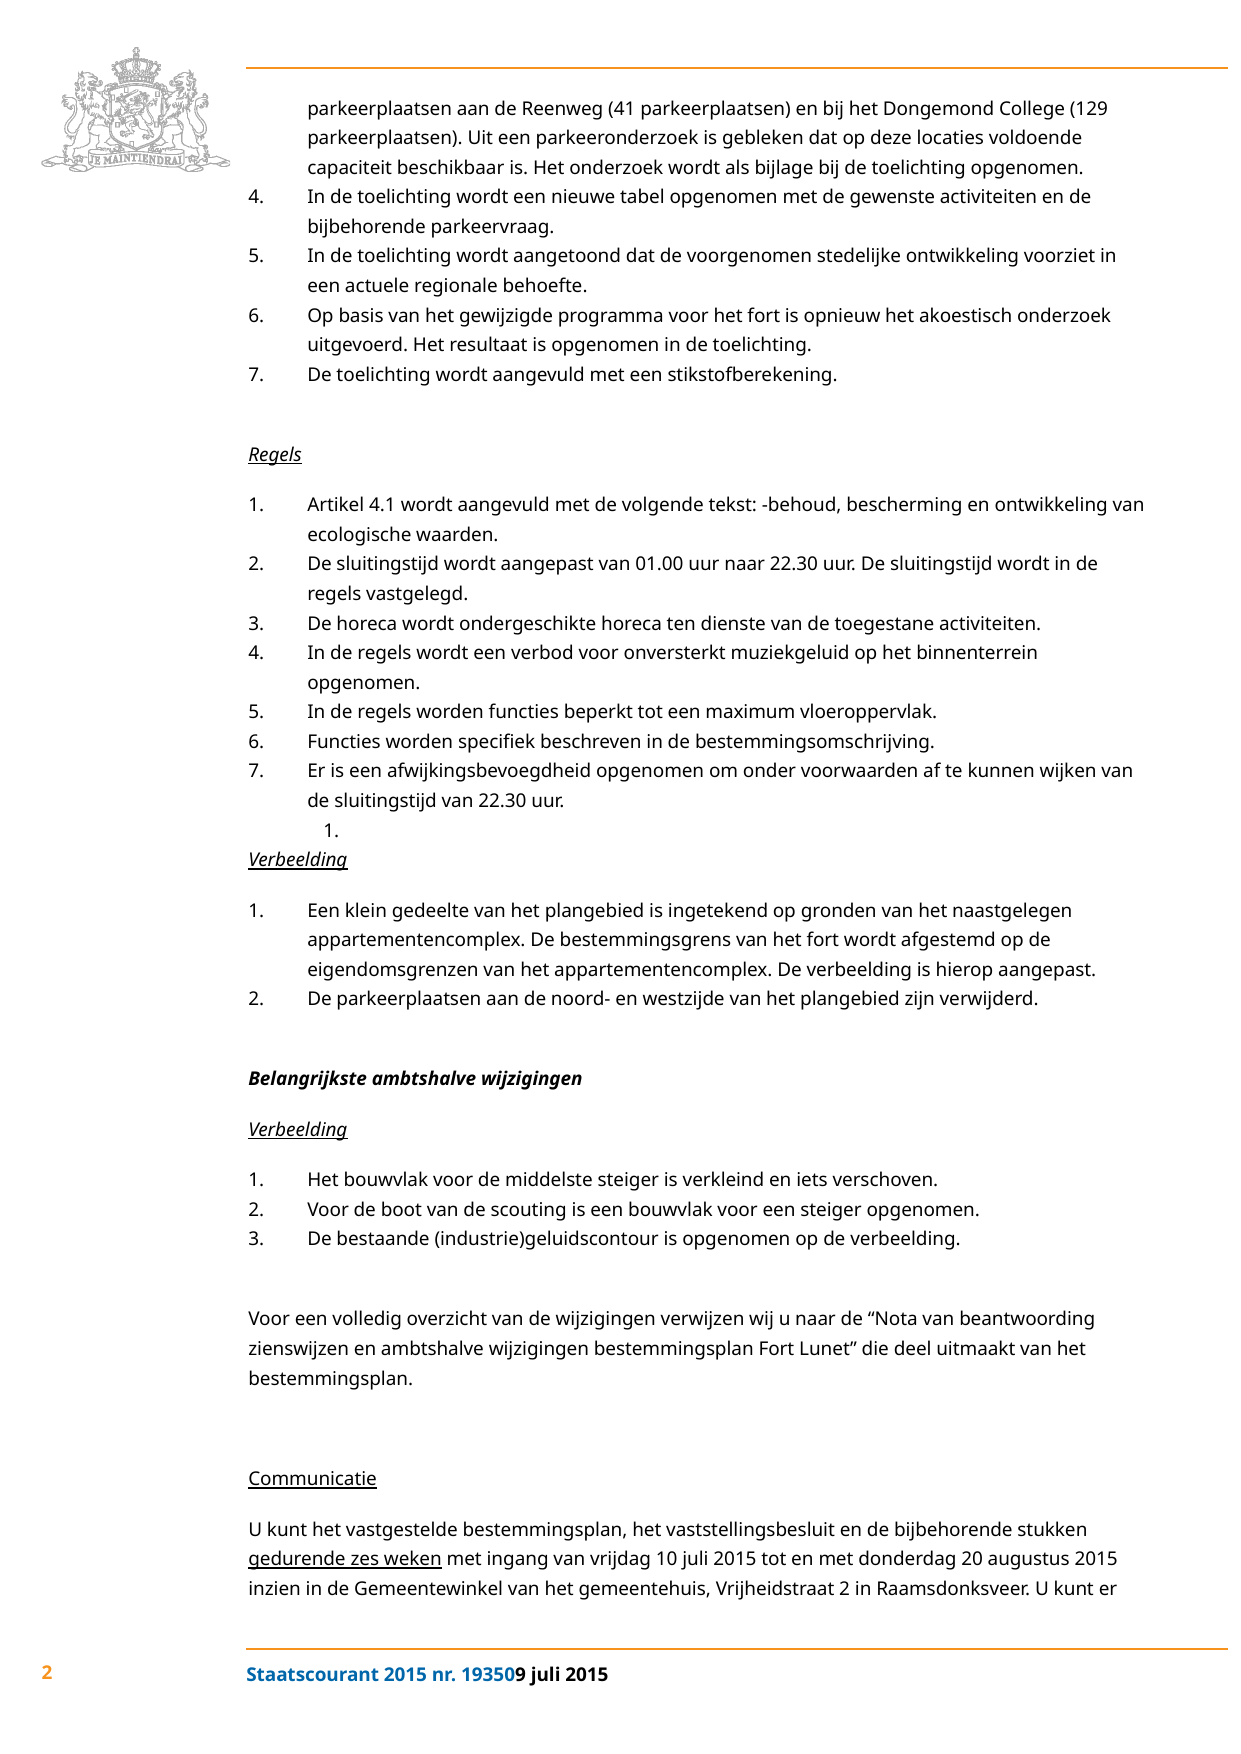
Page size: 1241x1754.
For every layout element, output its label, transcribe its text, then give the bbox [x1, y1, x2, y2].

list Functies worden specifiek beschreven in de bestemmingsomschrijving. [248, 728, 1152, 754]
list Er is een afwijkingsbevoegdheid opgenomen om onder voorwaarden af te kunnen wijken van de sluitingstijd van 22.30 uur. [248, 758, 1152, 813]
list Voor de boot van de scouting is een bouwvlak voor een steiger opgenomen. [248, 1196, 1152, 1222]
list In de toelichting wordt een nieuwe tabel opgenomen met de gewenste activiteiten en de bijbehorende parkeervraag. [248, 183, 1152, 239]
list parkeerplaatsen aan de Reenweg (41 parkeerplaatsen) en bij het Dongemond College (129 parkeerplaatsen). Uit een parkeeronderzoek is gebleken dat op deze locaties voldoende capaciteit beschikbaar is. Het onderzoek wordt als bijlage bij de toelichting opgenomen. [248, 95, 1152, 180]
list De toelichting wordt aangevuld met een stikstofberekening. [248, 361, 1152, 387]
text Voor een volledig overzicht van de wijzigingen verwijzen wij u naar de “Nota van beantwoording zienswijzen en ambtshalve wijzigingen bestemmingsplan Fort Lunet” die deel uitmaakt van het bestemmingsplan. [248, 1306, 1152, 1391]
list De sluitingstijd wordt aangepast van 01.00 uur naar 22.30 uur. De sluitingstijd wordt in de regels vastgelegd. [248, 551, 1152, 606]
list In de regels wordt een verbod voor onversterkt muziekgeluid op het binnenterrein opgenomen. [248, 639, 1152, 695]
list De parkeerplaatsen aan de noord- en westzijde van het plangebied zijn verwijderd. [248, 986, 1152, 1011]
text Communicatie [248, 1466, 1152, 1491]
list Artikel 4.1 wordt aangevuld met de volgende tekst: -behoud, bescherming en ontwikkeling van ecologische waarden. [248, 491, 1152, 547]
text U kunt het vastgestelde bestemmingsplan, het vaststellingsbesluit en de bijbehorende stukken gedurende zes weken met ingang van vrijdag 10 juli 2015 tot en met donderdag 20 augustus 2015 inzien in de Gemeentewinkel van het gemeentehuis, Vrijheidstraat 2 in Raamsdonksveer. U kunt er [248, 1516, 1152, 1601]
text Verbeelding [248, 846, 1152, 872]
picture [41, 47, 231, 172]
list De bestaande (industrie)geluidscontour is opgenomen op de verbeelding. [248, 1226, 1152, 1251]
text Verbeelding [248, 1116, 1152, 1142]
list Het bouwvlak voor de middelste steiger is verkleind en iets verschoven. [248, 1166, 1152, 1192]
list In de toelichting wordt aangetoond dat de voorgenomen stedelijke ontwikkeling voorziet in een actuele regionale behoefte. [248, 243, 1152, 298]
text Belangrijkste ambtshalve wijzigingen [248, 1066, 1152, 1091]
list In de regels worden functies beperkt tot een maximum vloeroppervlak. [248, 698, 1152, 724]
text Regels [248, 441, 1152, 467]
list Een klein gedeelte van het plangebied is ingetekend op gronden van het naastgelegen appartementencomplex. De bestemmingsgrens van het fort wordt afgestemd op de eigendomsgrenzen van het appartementencomplex. De verbeelding is hierop aangepast. [248, 897, 1152, 982]
list De horeca wordt ondergeschikte horeca ten dienste van de toegestane activiteiten. [248, 610, 1152, 636]
list Op basis van het gewijzigde programma voor het fort is opnieuw het akoestisch onderzoek uitgevoerd. Het resultaat is opgenomen in de toelichting. [248, 302, 1152, 357]
